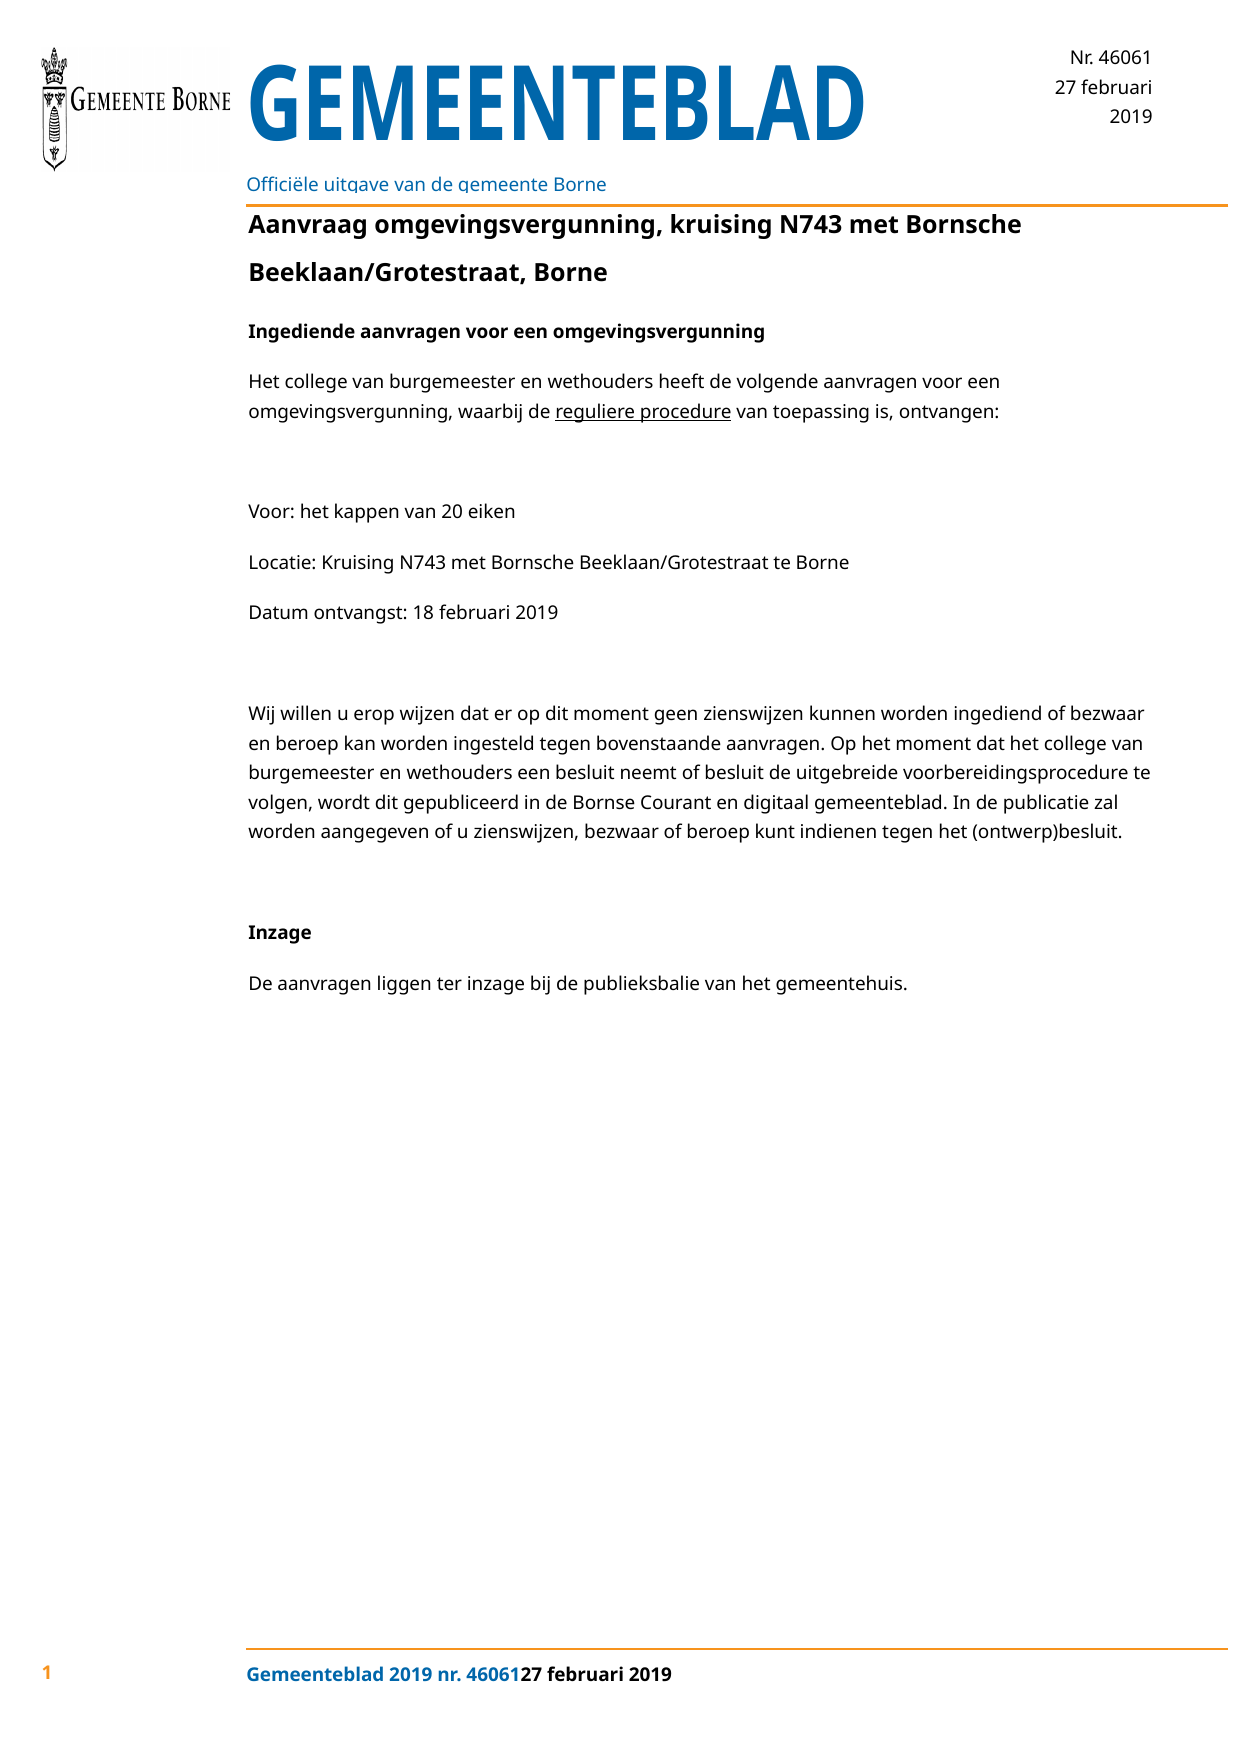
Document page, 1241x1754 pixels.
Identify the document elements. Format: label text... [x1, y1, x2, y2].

text Aanvraag omgevingsvergunning, kruising N743 met Bornsche Beeklaan/Grotestraat, Borne [248, 207, 1152, 288]
text Wij willen u erop wijzen dat er op dit moment geen zienswijzen kunnen worden ingediend of bezwaar en beroep kan worden ingesteld tegen bovenstaande aanvragen. Op het moment dat het college van burgemeester en wethouders een besluit neemt of besluit de uitgebreide voorbereidingsprocedure te volgen, wordt dit gepubliceerd in de Bornse Courant en digitaal gemeenteblad. In de publicatie zal worden aangegeven of u zienswijzen, bezwaar of beroep kunt indienen tegen het (ontwerp)besluit. [248, 700, 1152, 844]
text De aanvragen liggen ter inzage bij de publieksbalie van het gemeentehuis. [248, 970, 1152, 996]
text Locatie: Kruising N743 met Bornsche Beeklaan/Grotestraat te Borne [248, 549, 1152, 575]
text Het college van burgemeester en wethouders heeft de volgende aanvragen voor een omgevingsvergunning, waarbij de reguliere procedure van toepassing is, ontvangen: [248, 368, 1152, 424]
text Datum ontvangst: 18 februari 2019 [248, 599, 1152, 625]
picture [41, 47, 231, 172]
text Inzage [248, 919, 1152, 945]
text Ingediende aanvragen voor een omgevingsvergunning [248, 318, 1152, 344]
text Voor: het kappen van 20 eiken [248, 499, 1152, 524]
